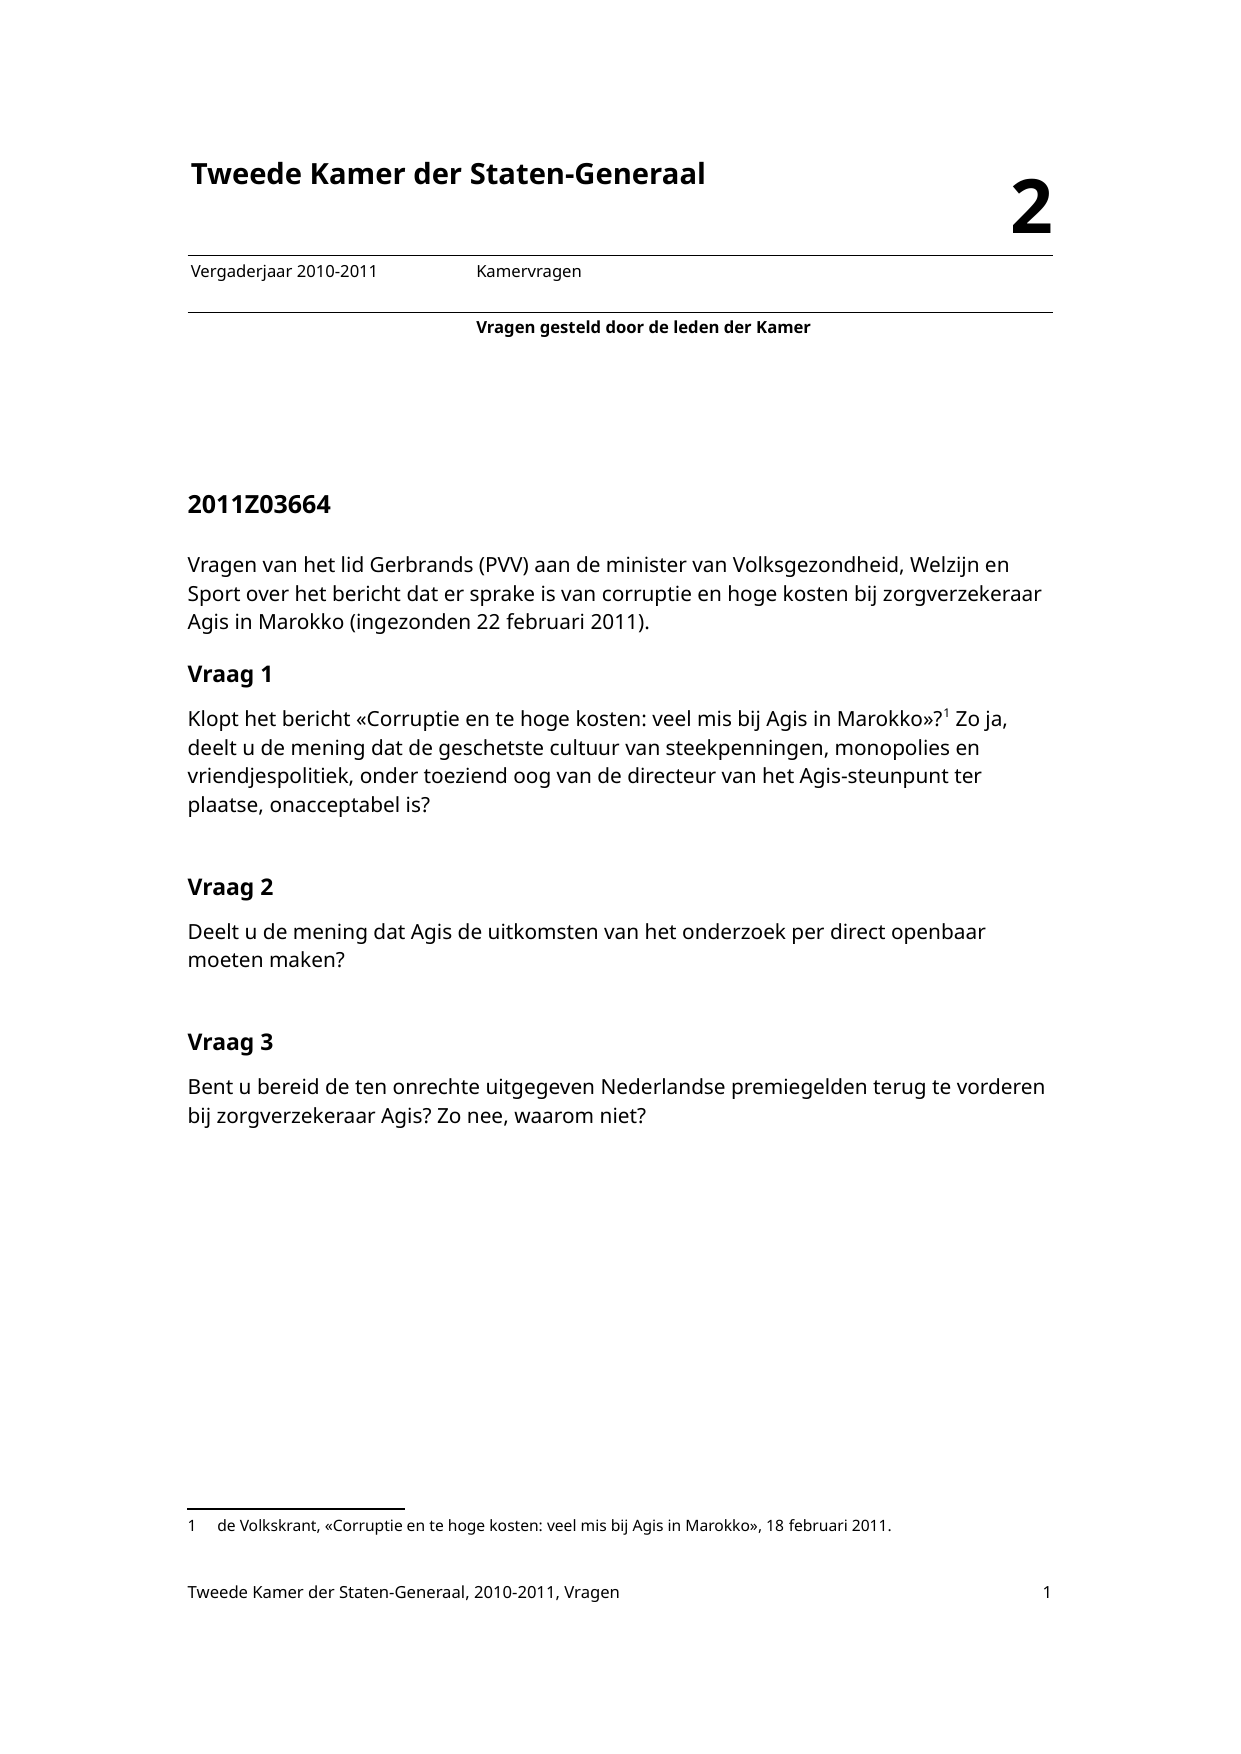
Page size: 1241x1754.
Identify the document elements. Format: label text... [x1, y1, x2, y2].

text Deelt u de mening dat Agis de uitkomsten van het onderzoek per direct openbaar moeten maken? [187, 917, 1053, 974]
subtitle Vraag 2 [187, 871, 1053, 902]
table_cell Kamervragen [473, 256, 1053, 312]
table_cell Vragen gesteld door de leden der Kamer [473, 313, 1053, 339]
table_cell [188, 313, 473, 339]
text Vragen van het lid Gerbrands (PVV) aan de minister van Volksgezondheid, Welzijn en Sport over het bericht dat er sprake is van corruptie en hoge kosten bij zorgverzekeraar Agis in Marokko (ingezonden 22 februari 2011). [187, 550, 1053, 636]
subtitle Vraag 1 [187, 658, 1053, 689]
text de Volkskrant, «Corruptie en te hoge kosten: veel mis bij Agis in Marokko», 18 februari 2011. [187, 1479, 1053, 1536]
text Bent u bereid de ten onrechte uitgegeven Nederlandse premiegelden terug te vorderen bij zorgverzekeraar Agis? Zo nee, waarom niet? [187, 1072, 1053, 1129]
table_header 2 [880, 150, 1053, 255]
text Klopt het bericht «Corruptie en te hoge kosten: veel mis bij Agis in Marokko»? Zo ja, deelt u de mening dat de geschetste cultuur van steekpenningen, monopolies en vriendjespolitiek, onder toeziend oog van de directeur van het Agis-steunpunt ter plaatse, onacceptabel is? [187, 704, 1053, 818]
text 2011Z03664 [187, 487, 1053, 521]
table_cell Vergaderjaar 2010-2011 [188, 256, 473, 312]
table_header Tweede Kamer der Staten-Generaal [188, 150, 879, 255]
subtitle Vraag 3 [187, 1026, 1053, 1057]
